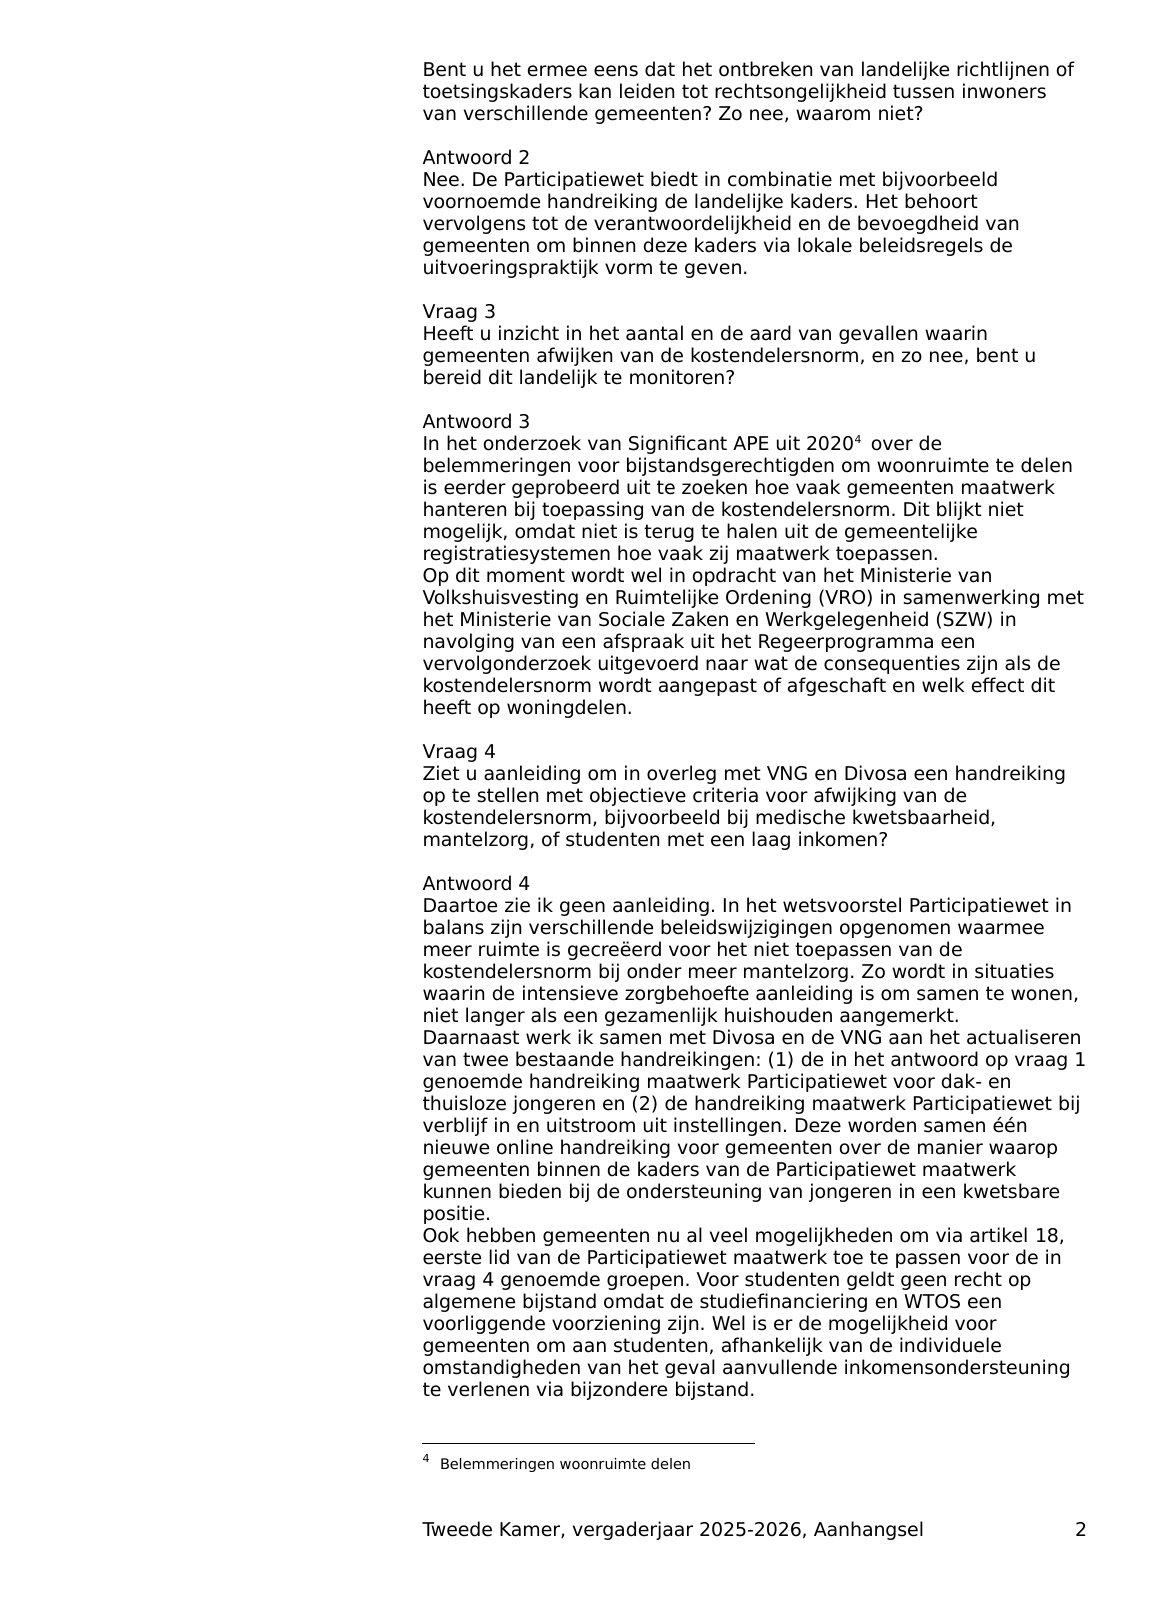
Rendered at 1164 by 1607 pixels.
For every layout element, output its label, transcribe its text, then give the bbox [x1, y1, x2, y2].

text Nee. De Participatiewet biedt in combinatie met bijvoorbeeld voornoemde handreiking de landelijke kaders. Het behoort vervolgens tot de verantwoordelijkheid en de bevoegdheid van gemeenten om binnen deze kaders via lokale beleidsregels de uitvoeringspraktijk vorm te geven. [422, 169, 1087, 279]
text Antwoord 2 [422, 147, 1087, 169]
text Vraag 3 [422, 301, 1087, 323]
text Antwoord 3 [422, 411, 1087, 433]
text Heeft u inzicht in het aantal en de aard van gevallen waarin gemeenten afwijken van de kostendelersnorm, en zo nee, bent u bereid dit landelijk te monitoren? [422, 323, 1087, 389]
text Bent u het ermee eens dat het ontbreken van landelijke richtlijnen of toetsingskaders kan leiden tot rechtsongelijkheid tussen inwoners van verschillende gemeenten? Zo nee, waarom niet? [422, 59, 1087, 125]
text Ook hebben gemeenten nu al veel mogelijkheden om via artikel 18, eerste lid van de Participatiewet maatwerk toe te passen voor de in vraag 4 genoemde groepen. Voor studenten geldt geen recht op algemene bijstand omdat de studiefinanciering en WTOS een voorliggende voorziening zijn. Wel is er de mogelijkheid voor gemeenten om aan studenten, afhankelijk van de individuele omstandigheden van het geval aanvullende inkomensondersteuning te verlenen via bijzondere bijstand. [422, 1225, 1087, 1401]
text Ziet u aanleiding om in overleg met VNG en Divosa een handreiking op te stellen met objectieve criteria voor afwijking van de kostendelersnorm, bijvoorbeeld bij medische kwetsbaarheid, mantelzorg, of studenten met een laag inkomen? [422, 763, 1087, 851]
text In het onderzoek van Significant APE uit 2020 over de belemmeringen voor bijstandsgerechtigden om woonruimte te delen is eerder geprobeerd uit te zoeken hoe vaak gemeenten maatwerk hanteren bij toepassing van de kostendelersnorm. Dit blijkt niet mogelijk, omdat niet is terug te halen uit de gemeentelijke registratiesystemen hoe vaak zij maatwerk toepassen. [422, 433, 1087, 565]
text Antwoord 4 [422, 873, 1087, 895]
text Belemmeringen woonruimte delen [422, 1452, 1087, 1474]
text Daarnaast werk ik samen met Divosa en de VNG aan het actualiseren van twee bestaande handreikingen: (1) de in het antwoord op vraag 1 genoemde handreiking maatwerk Participatiewet voor dak- en thuisloze jongeren en (2) de handreiking maatwerk Participatiewet bij verblijf in en uitstroom uit instellingen. Deze worden samen één nieuwe online handreiking voor gemeenten over de manier waarop gemeenten binnen de kaders van de Participatiewet maatwerk kunnen bieden bij de ondersteuning van jongeren in een kwetsbare positie. [422, 1027, 1087, 1225]
text Op dit moment wordt wel in opdracht van het Ministerie van Volkshuisvesting en Ruimtelijke Ordening (VRO) in samenwerking met het Ministerie van Sociale Zaken en Werkgelegenheid (SZW) in navolging van een afspraak uit het Regeerprogramma een vervolgonderzoek uitgevoerd naar wat de consequenties zijn als de kostendelersnorm wordt aangepast of afgeschaft en welk effect dit heeft op woningdelen. [422, 565, 1087, 719]
text Daartoe zie ik geen aanleiding. In het wetsvoorstel Participatiewet in balans zijn verschillende beleidswijzigingen opgenomen waarmee meer ruimte is gecreëerd voor het niet toepassen van de kostendelersnorm bij onder meer mantelzorg. Zo wordt in situaties waarin de intensieve zorgbehoefte aanleiding is om samen te wonen, niet langer als een gezamenlijk huishouden aangemerkt. [422, 895, 1087, 1027]
text Vraag 4 [422, 741, 1087, 763]
